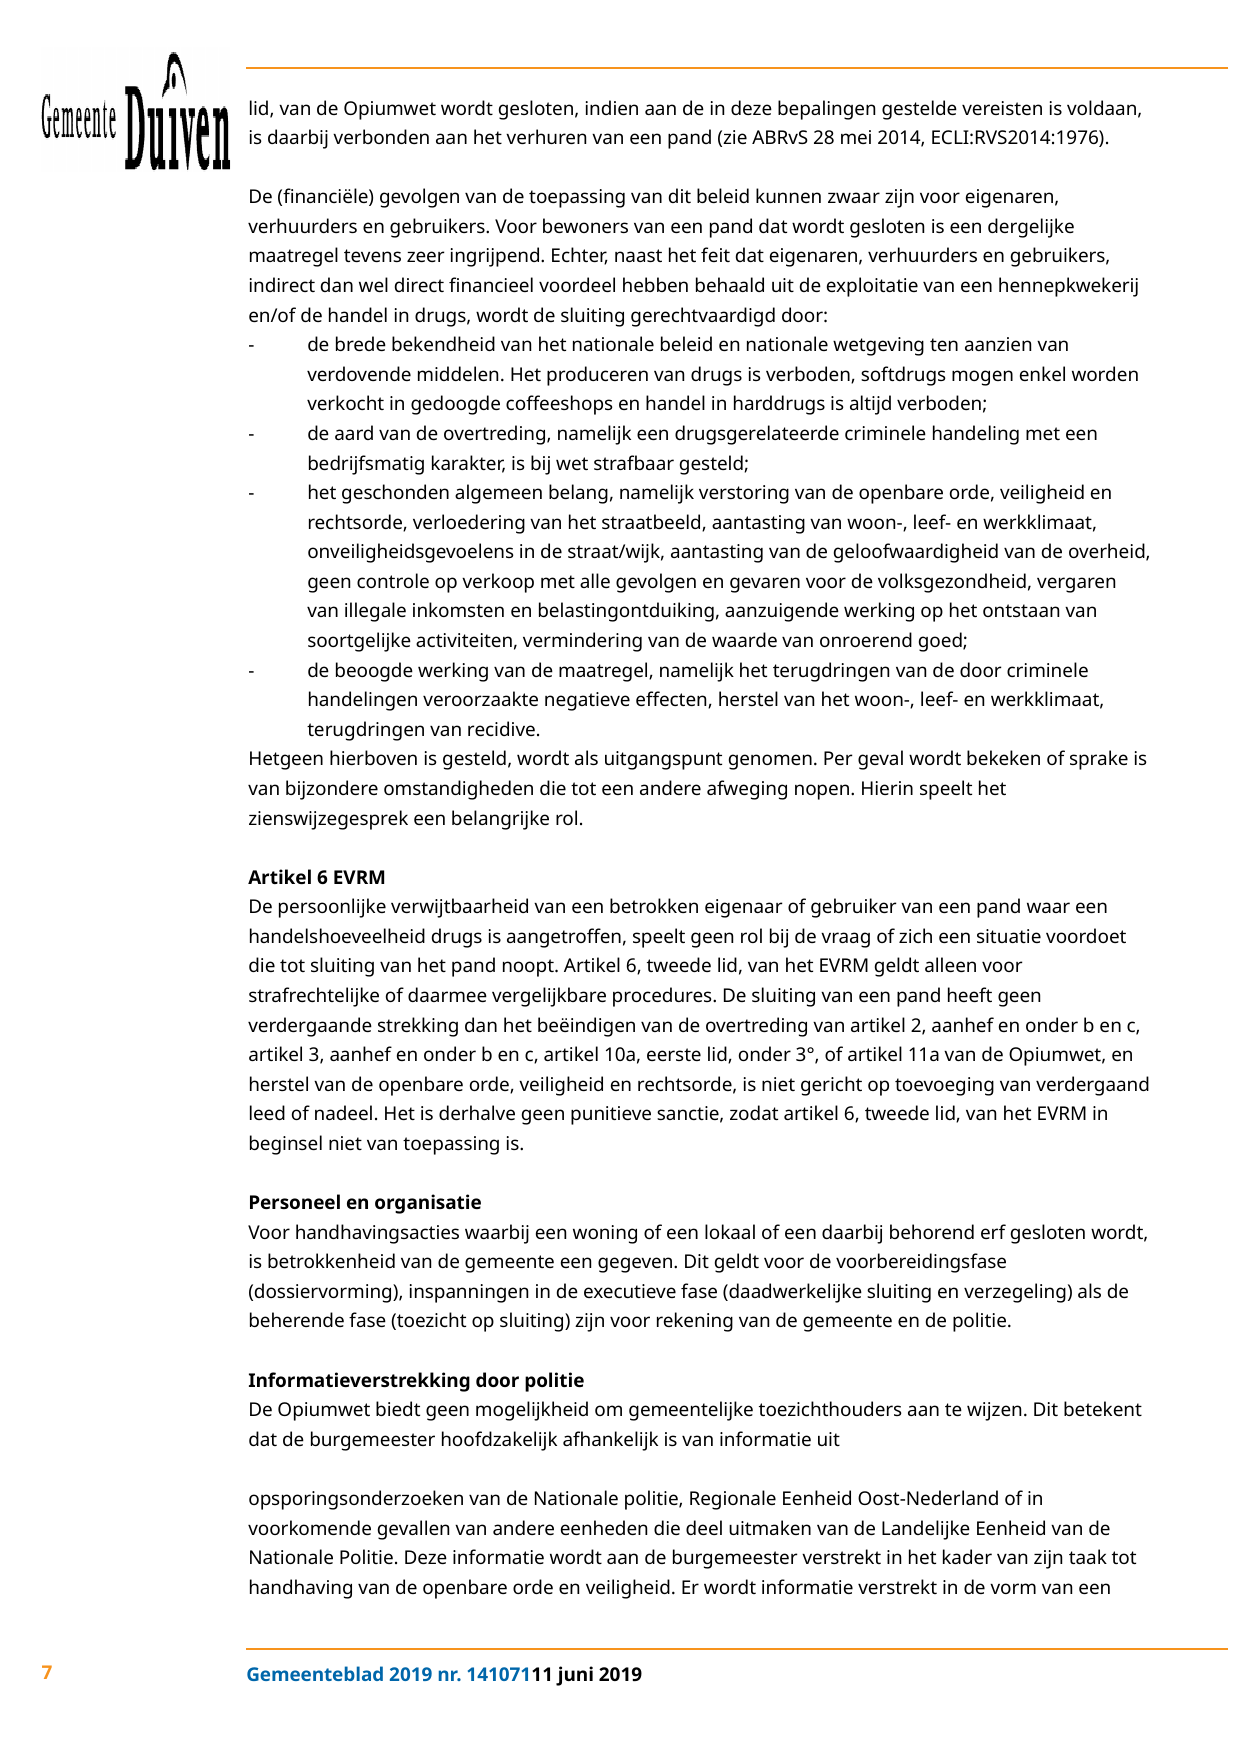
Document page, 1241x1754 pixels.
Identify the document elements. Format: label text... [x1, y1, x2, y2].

text lid, van de Opiumwet wordt gesloten, indien aan de in deze bepalingen gestelde vereisten is voldaan, is daarbij verbonden aan het verhuren van een pand (zie ABRvS 28 mei 2014, ECLI:RVS2014:1976). [248, 95, 1152, 150]
text Informatieverstrekking door politie [248, 1367, 1152, 1393]
text Artikel 6 EVRM [248, 864, 1152, 890]
list de aard van de overtreding, namelijk een drugsgerelateerde criminele handeling met een bedrijfsmatig karakter, is bij wet strafbaar gesteld; [248, 420, 1152, 476]
text Hetgeen hierboven is gesteld, wordt als uitgangspunt genomen. Per geval wordt bekeken of sprake is van bijzondere omstandigheden die tot een andere afweging nopen. Hierin speelt het zienswijzegesprek een belangrijke rol. [248, 746, 1152, 831]
text opsporingsonderzoeken van de Nationale politie, Regionale Eenheid Oost-Nederland of in voorkomende gevallen van andere eenheden die deel uitmaken van de Landelijke Eenheid van de Nationale Politie. Deze informatie wordt aan de burgemeester verstrekt in het kader van zijn taak tot handhaving van de openbare orde en veiligheid. Er wordt informatie verstrekt in de vorm van een [248, 1485, 1152, 1600]
list de brede bekendheid van het nationale beleid en nationale wetgeving ten aanzien van verdovende middelen. Het produceren van drugs is verboden, softdrugs mogen enkel worden verkocht in gedoogde coffeeshops en handel in harddrugs is altijd verboden; [248, 331, 1152, 416]
list het geschonden algemeen belang, namelijk verstoring van de openbare orde, veiligheid en rechtsorde, verloedering van het straatbeeld, aantasting van woon-, leef- en werkklimaat, onveiligheidsgevoelens in de straat/wijk, aantasting van de geloofwaardigheid van de overheid, geen controle op verkoop met alle gevolgen en gevaren voor de volksgezondheid, vergaren van illegale inkomsten en belastingontduiking, aanzuigende werking op het ontstaan van soortgelijke activiteiten, vermindering van de waarde van onroerend goed; [248, 479, 1152, 653]
text Personeel en organisatie [248, 1189, 1152, 1215]
text Voor handhavingsacties waarbij een woning of een lokaal of een daarbij behorend erf gesloten wordt, is betrokkenheid van de gemeente een gegeven. Dit geldt voor de voorbereidingsfase (dossiervorming), inspanningen in de executieve fase (daadwerkelijke sluiting en verzegeling) als de beherende fase (toezicht op sluiting) zijn voor rekening van de gemeente en de politie. [248, 1219, 1152, 1333]
text De persoonlijke verwijtbaarheid van een betrokken eigenaar of gebruiker van een pand waar een handelshoeveelheid drugs is aangetroffen, speelt geen rol bij de vraag of zich een situatie voordoet die tot sluiting van het pand noopt. Artikel 6, tweede lid, van het EVRM geldt alleen voor strafrechtelijke of daarmee vergelijkbare procedures. De sluiting van een pand heeft geen verdergaande strekking dan het beëindigen van de overtreding van artikel 2, aanhef en onder b en c, artikel 3, aanhef en onder b en c, artikel 10a, eerste lid, onder 3°, of artikel 11a van de Opiumwet, en herstel van de openbare orde, veiligheid en rechtsorde, is niet gericht op toevoeging van verdergaand leed of nadeel. Het is derhalve geen punitieve sanctie, zodat artikel 6, tweede lid, van het EVRM in beginsel niet van toepassing is. [248, 893, 1152, 1156]
list de beoogde werking van de maatregel, namelijk het terugdringen van de door criminele handelingen veroorzaakte negatieve effecten, herstel van het woon-, leef- en werkklimaat, terugdringen van recidive. [248, 657, 1152, 742]
picture [41, 47, 231, 172]
text De (financiële) gevolgen van de toepassing van dit beleid kunnen zwaar zijn voor eigenaren, verhuurders en gebruikers. Voor bewoners van een pand dat wordt gesloten is een dergelijke maatregel tevens zeer ingrijpend. Echter, naast het feit dat eigenaren, verhuurders en gebruikers, indirect dan wel direct financieel voordeel hebben behaald uit de exploitatie van een hennepkwekerij en/of de handel in drugs, wordt de sluiting gerechtvaardigd door: [248, 183, 1152, 328]
text De Opiumwet biedt geen mogelijkheid om gemeentelijke toezichthouders aan te wijzen. Dit betekent dat de burgemeester hoofdzakelijk afhankelijk is van informatie uit [248, 1396, 1152, 1452]
